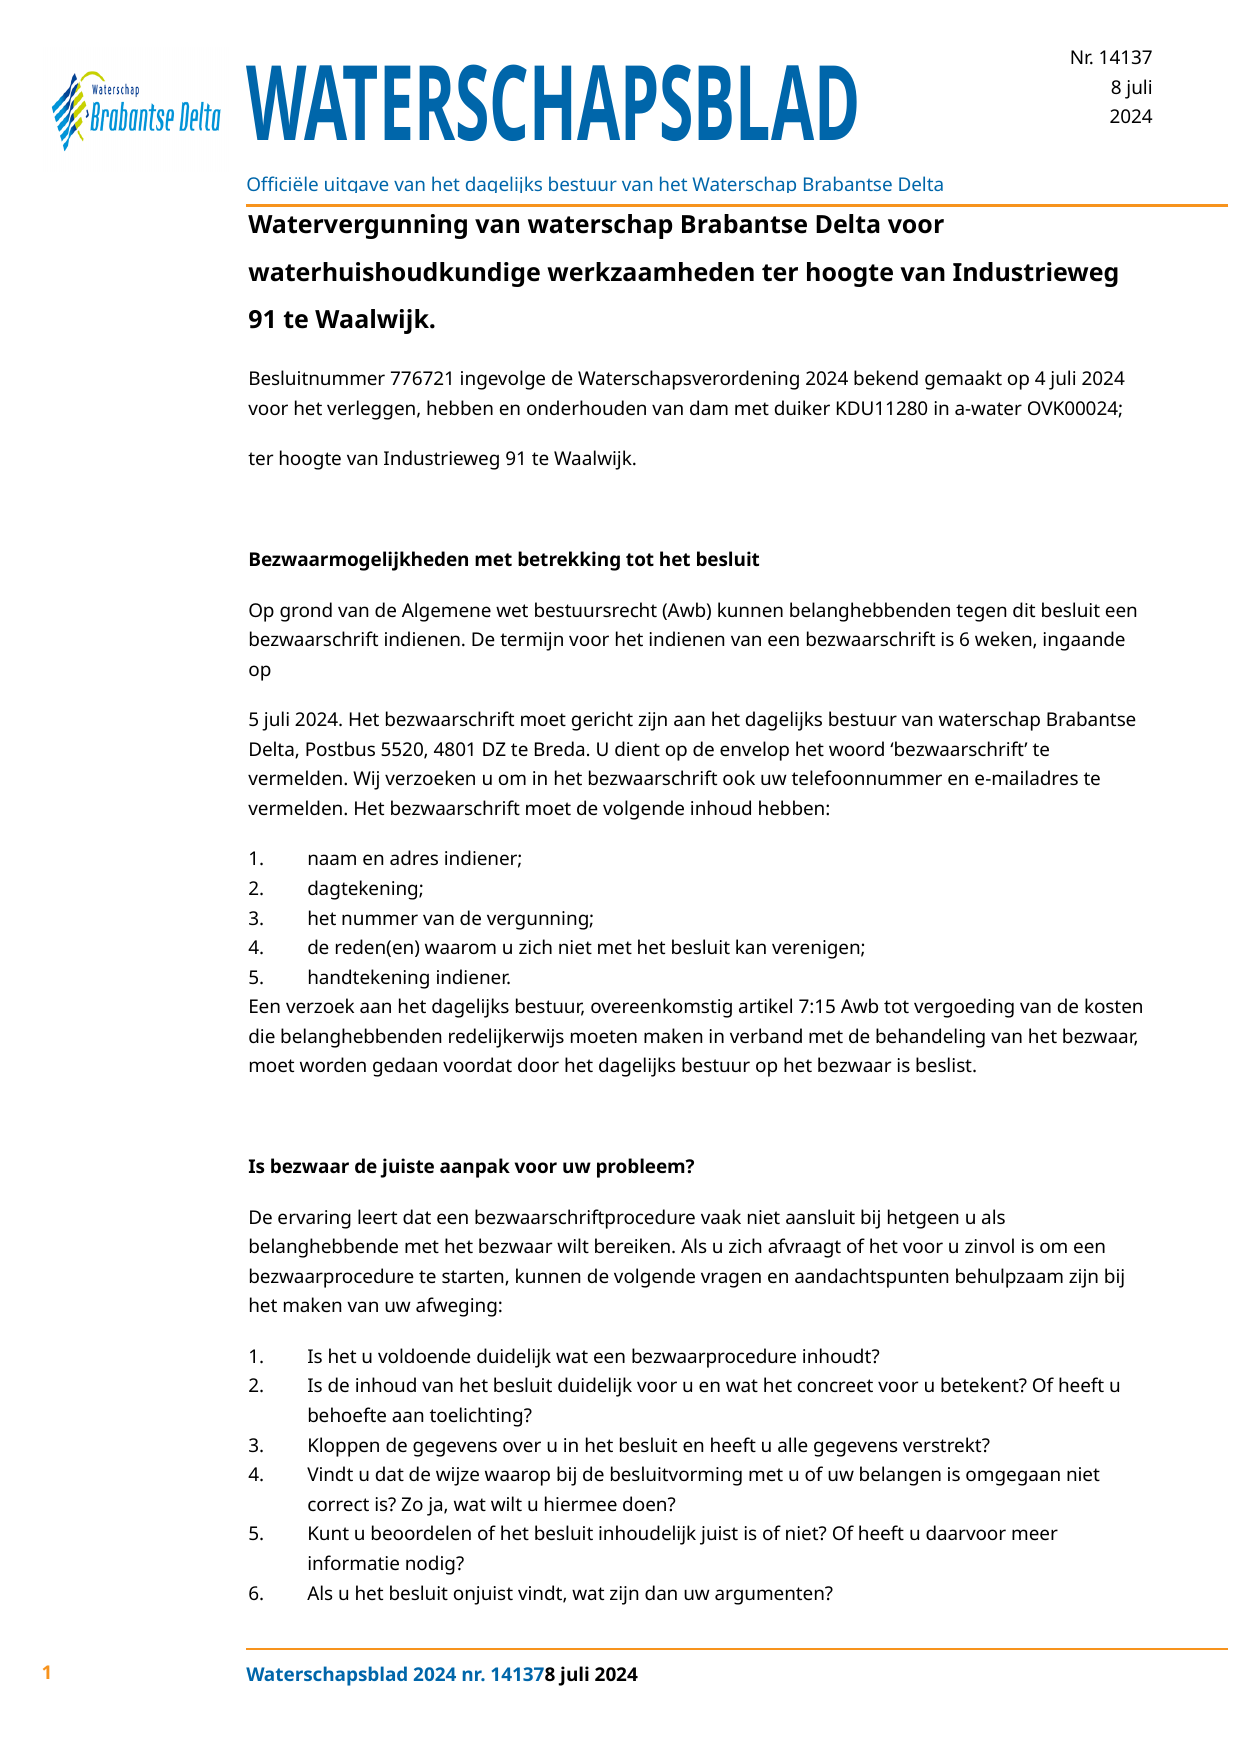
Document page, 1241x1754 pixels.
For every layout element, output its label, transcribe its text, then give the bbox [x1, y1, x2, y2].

text Watervergunning van waterschap Brabantse Delta voor waterhuishoudkundige werkzaamheden ter hoogte van Industrieweg 91 te Waalwijk. [248, 207, 1152, 336]
list Is de inhoud van het besluit duidelijk voor u en wat het concreet voor u betekent? Of heeft u behoefte aan toelichting? [248, 1373, 1152, 1428]
text De ervaring leert dat een bezwaarschriftprocedure vaak niet aansluit bij hetgeen u als belanghebbende met het bezwaar wilt bereiken. Als u zich afvraagt of het voor u zinvol is om een bezwaarprocedure te starten, kunnen de volgende vragen en aandachtspunten behulpzaam zijn bij het maken van uw afweging: [248, 1204, 1152, 1318]
list de reden(en) waarom u zich niet met het besluit kan verenigen; [248, 934, 1152, 960]
list handtekening indiener. [248, 964, 1152, 989]
text ter hoogte van Industrieweg 91 te Waalwijk. [248, 446, 1152, 471]
text Besluitnummer 776721 ingevolge de Waterschapsverordening 2024 bekend gemaakt op 4 juli 2024 voor het verleggen, hebben en onderhouden van dam met duiker KDU11280 in a-water OVK00024; [248, 366, 1152, 421]
text Een verzoek aan het dagelijks bestuur, overeenkomstig artikel 7:15 Awb tot vergoeding van de kosten die belanghebbenden redelijkerwijs moeten maken in verband met de behandeling van het bezwaar, moet worden gedaan voordat door het dagelijks bestuur op het bezwaar is beslist. [248, 993, 1152, 1078]
list naam en adres indiener; [248, 846, 1152, 871]
list Vindt u dat de wijze waarop bij de besluitvorming met u of uw belangen is omgegaan niet correct is? Zo ja, wat wilt u hiermee doen? [248, 1461, 1152, 1517]
list Kunt u beoordelen of het besluit inhoudelijk juist is of niet? Of heeft u daarvoor meer informatie nodig? [248, 1521, 1152, 1576]
text Op grond van de Algemene wet bestuursrecht (Awb) kunnen belanghebbenden tegen dit besluit een bezwaarschrift indienen. De termijn voor het indienen van een bezwaarschrift is 6 weken, ingaande op [248, 597, 1152, 682]
text 5 juli 2024. Het bezwaarschrift moet gericht zijn aan het dagelijks bestuur van waterschap Brabantse Delta, Postbus 5520, 4801 DZ te Breda. U dient op de envelop het woord ‘bezwaarschrift’ te vermelden. Wij verzoeken u om in het bezwaarschrift ook uw telefoonnummer en e‑mailadres te vermelden. Het bezwaarschrift moet de volgende inhoud hebben: [248, 706, 1152, 821]
picture [41, 47, 231, 172]
list Kloppen de gegevens over u in het besluit en heeft u alle gegevens verstrekt? [248, 1432, 1152, 1457]
list dagtekening; [248, 875, 1152, 901]
list Is het u voldoende duidelijk wat een bezwaarprocedure inhoudt? [248, 1343, 1152, 1369]
text Bezwaarmogelijkheden met betrekking tot het besluit [248, 546, 1152, 572]
list het nummer van de vergunning; [248, 905, 1152, 930]
text Is bezwaar de juiste aanpak voor uw probleem? [248, 1153, 1152, 1179]
list Als u het besluit onjuist vindt, wat zijn dan uw argumenten? [248, 1580, 1152, 1605]
